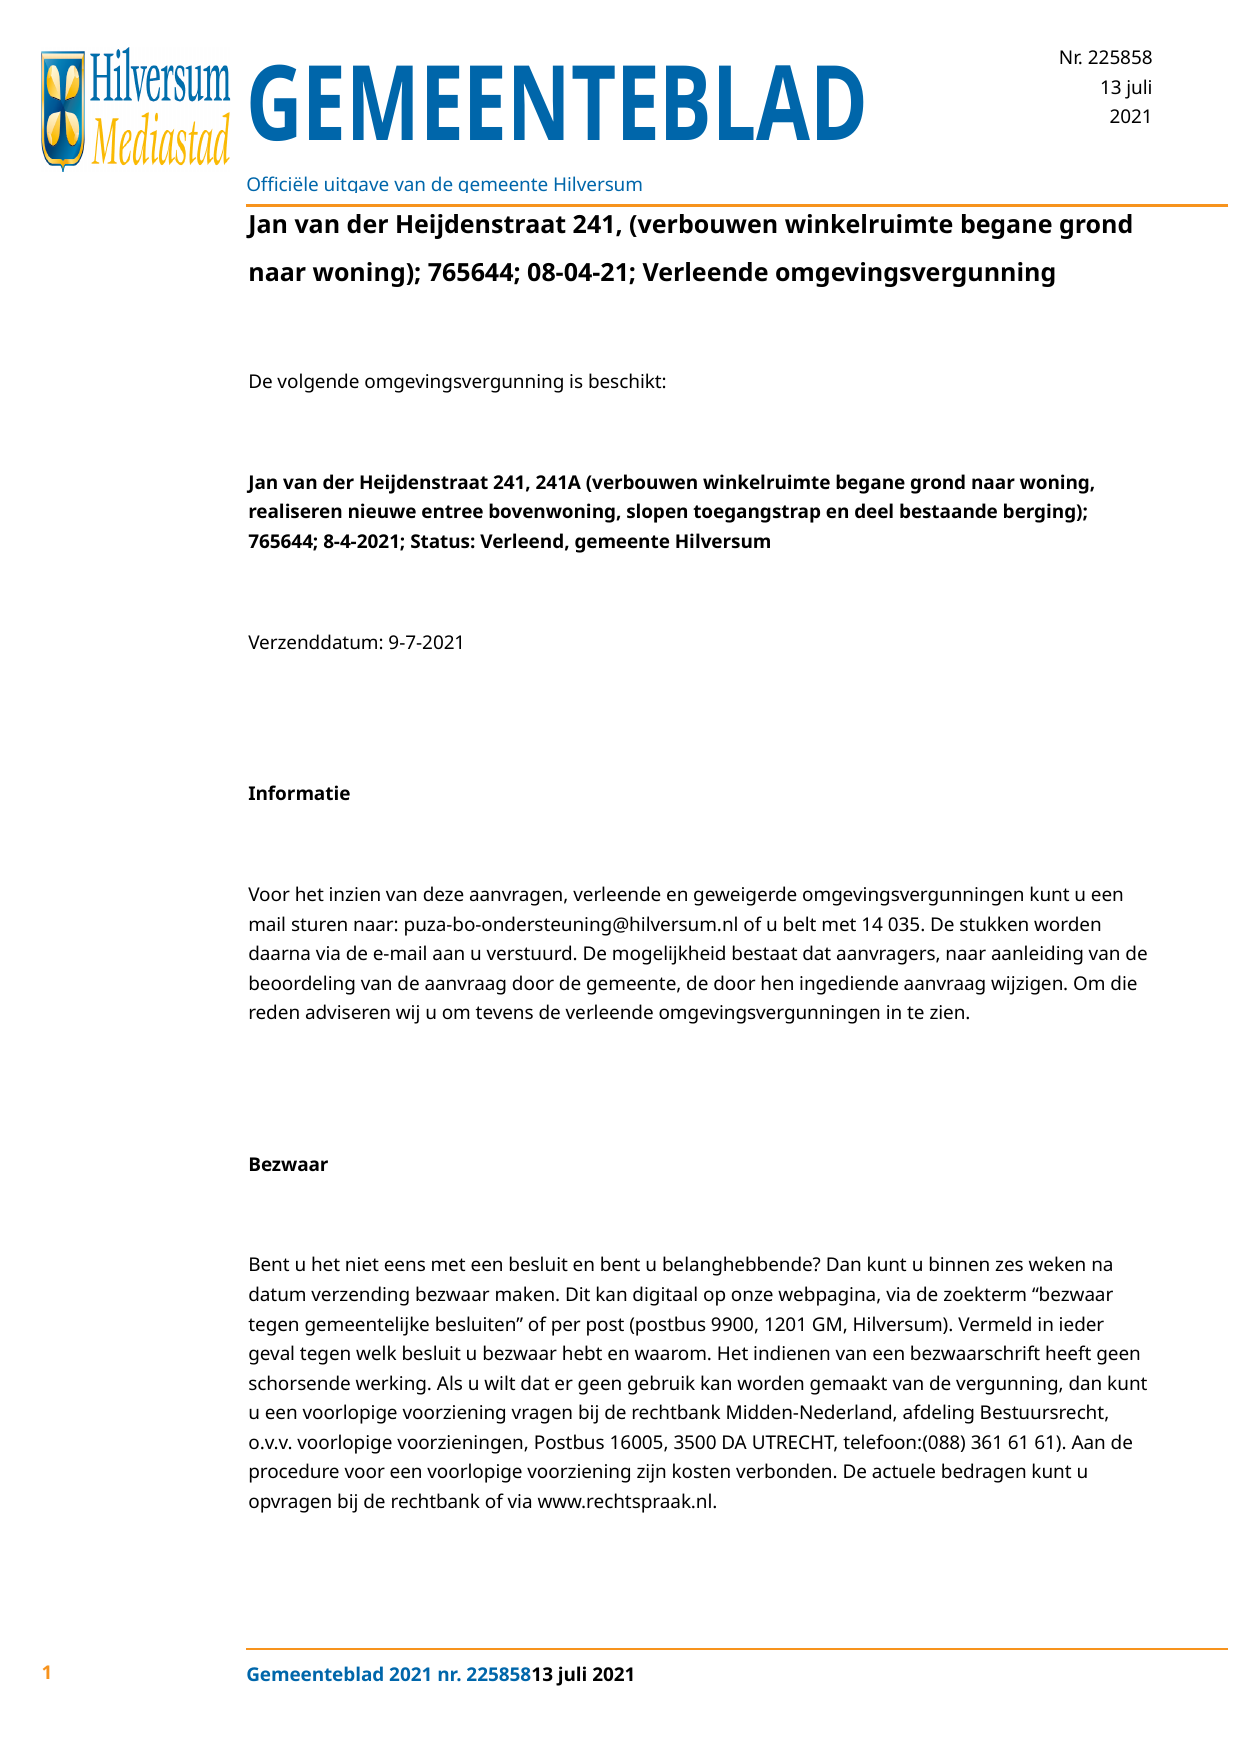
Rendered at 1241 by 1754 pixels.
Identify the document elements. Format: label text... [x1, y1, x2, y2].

text Verzenddatum: 9-7-2021 [248, 629, 1152, 655]
text Jan van der Heijdenstraat 241, 241A (verbouwen winkelruimte begane grond naar woning, realiseren nieuwe entree bovenwoning, slopen toegangstrap en deel bestaande berging); 765644; 8-4-2021; Status: Verleend, gemeente Hilversum [248, 469, 1152, 554]
text Jan van der Heijdenstraat 241, (verbouwen winkelruimte begane grond naar woning); 765644; 08-04-21; Verleende omgevingsvergunning [248, 207, 1152, 288]
text Voor het inzien van deze aanvragen, verleende en geweigerde omgevingsvergunningen kunt u een mail sturen naar: puza-bo-ondersteuning@hilversum.nl of u belt met 14 035. De stukken worden daarna via de e-mail aan u verstuurd. De mogelijkheid bestaat dat aanvragers, naar aanleiding van de beoordeling van de aanvraag door de gemeente, de door hen ingediende aanvraag wijzigen. Om die reden adviseren wij u om tevens de verleende omgevingsvergunningen in te zien. [248, 881, 1152, 1025]
text Informatie [248, 780, 1152, 806]
text De volgende omgevingsvergunning is beschikt: [248, 368, 1152, 394]
text Bent u het niet eens met een besluit en bent u belanghebbende? Dan kunt u binnen zes weken na datum verzending bezwaar maken. Dit kan digitaal op onze webpagina, via de zoekterm “bezwaar tegen gemeentelijke besluiten” of per post (postbus 9900, 1201 GM, Hilversum). Vermeld in ieder geval tegen welk besluit u bezwaar hebt en waarom. Het indienen van een bezwaarschrift heeft geen schorsende werking. Als u wilt dat er geen gebruik kan worden gemaakt van de vergunning, dan kunt u een voorlopige voorziening vragen bij de rechtbank Midden-Nederland, afdeling Bestuursrecht, o.v.v. voorlopige voorzieningen, Postbus 16005, 3500 DA UTRECHT, telefoon:(088) 361 61 61). Aan de procedure voor een voorlopige voorziening zijn kosten verbonden. De actuele bedragen kunt u opvragen bij de rechtbank of via www.rechtspraak.nl. [248, 1252, 1152, 1514]
picture [41, 47, 231, 172]
text Bezwaar [248, 1151, 1152, 1177]
